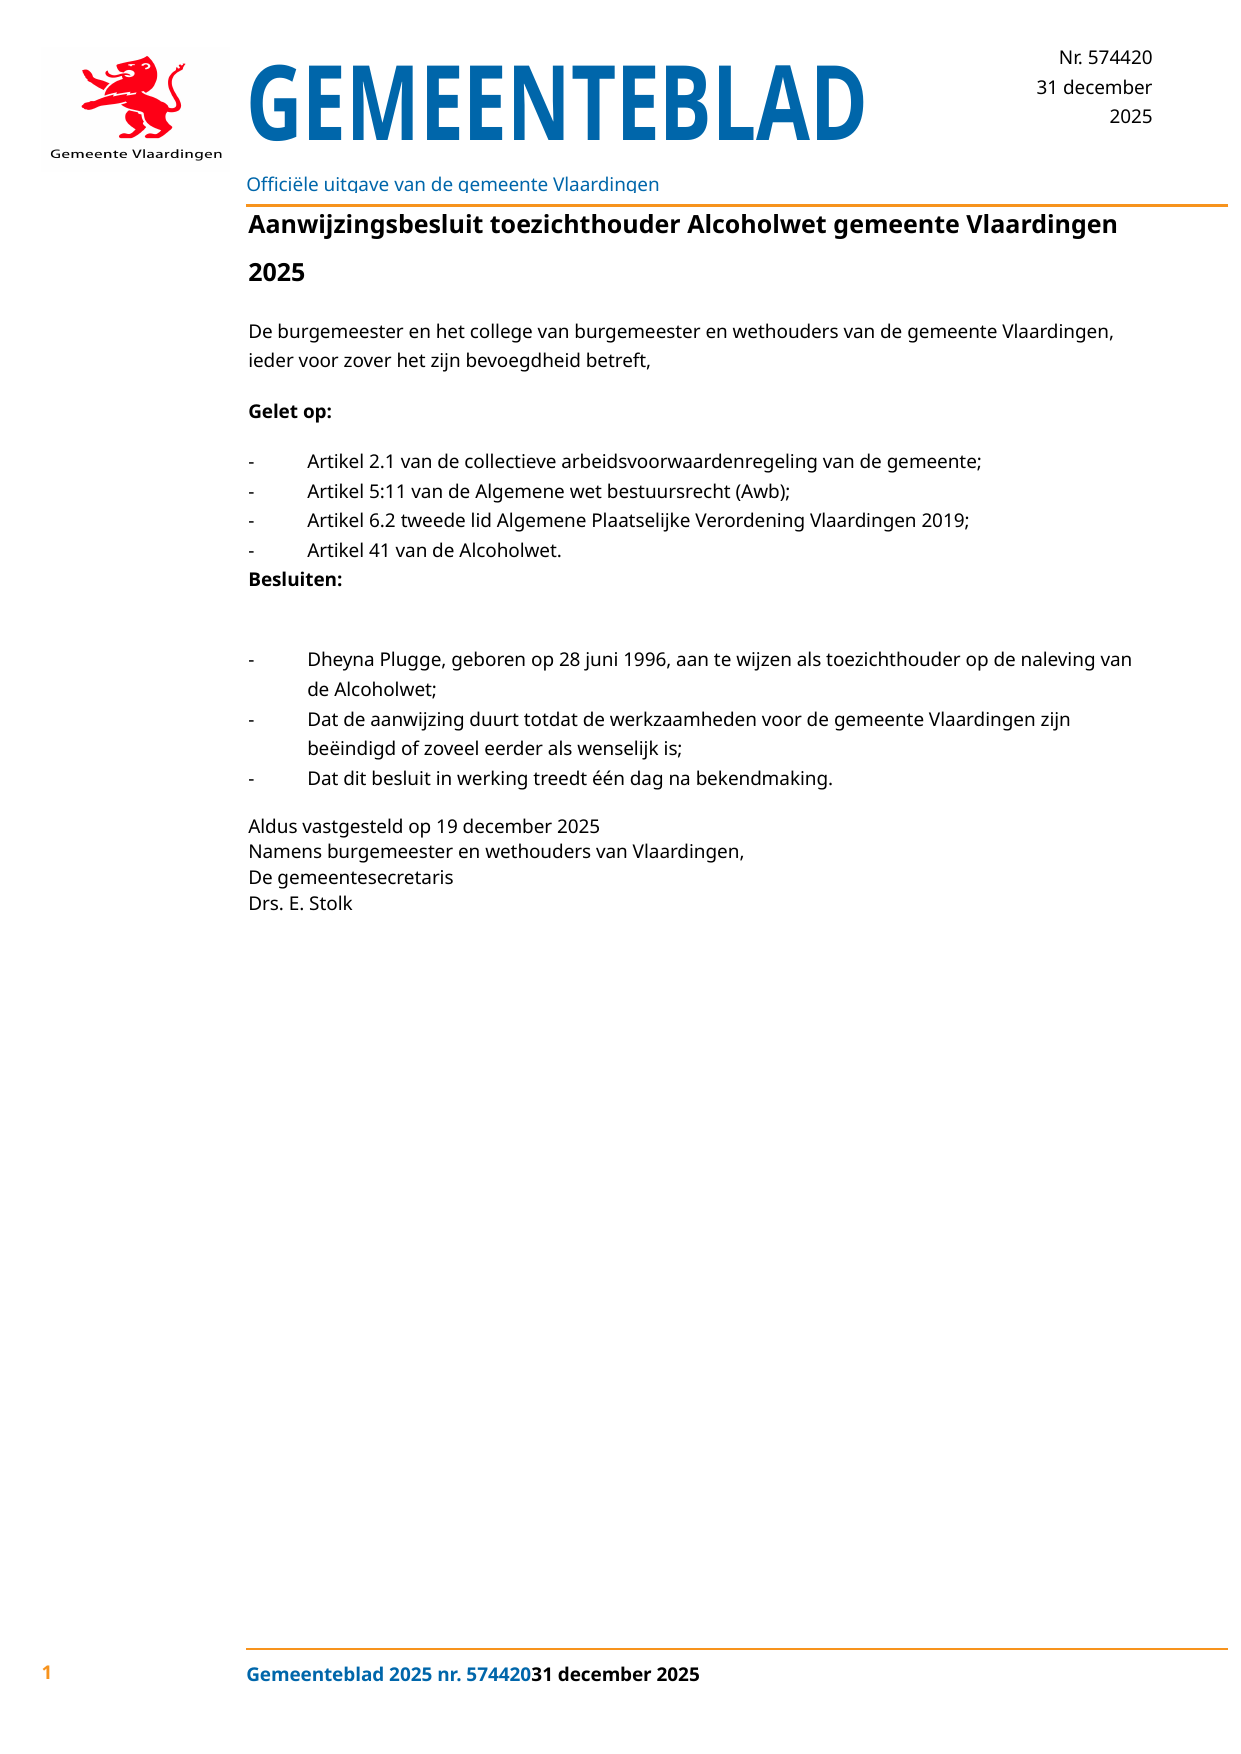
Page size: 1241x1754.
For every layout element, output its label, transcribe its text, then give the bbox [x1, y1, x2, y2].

list Artikel 6.2 tweede lid Algemene Plaatselijke Verordening Vlaardingen 2019; [248, 507, 1152, 533]
text Besluiten: [248, 567, 1152, 592]
text Aldus vastgesteld op 19 december 2025 [248, 813, 1152, 838]
text Drs. E. Stolk [248, 890, 1152, 916]
list Artikel 2.1 van de collectieve arbeidsvoorwaardenregeling van de gemeente; [248, 448, 1152, 474]
text Aanwijzingsbesluit toezichthouder Alcoholwet gemeente Vlaardingen 2025 [248, 207, 1152, 288]
text Gelet op: [248, 398, 1152, 424]
list Artikel 41 van de Alcoholwet. [248, 537, 1152, 563]
list Dat de aanwijzing duurt totdat de werkzaamheden voor de gemeente Vlaardingen zijn beëindigd of zoveel eerder als wenselijk is; [248, 706, 1152, 761]
text De gemeentesecretaris [248, 864, 1152, 890]
text De burgemeester en het college van burgemeester en wethouders van de gemeente Vlaardingen, ieder voor zover het zijn bevoegdheid betreft, [248, 318, 1152, 373]
list Artikel 5:11 van de Algemene wet bestuursrecht (Awb); [248, 478, 1152, 504]
list Dheyna Plugge, geboren op 28 juni 1996, aan te wijzen als toezichthouder op de naleving van de Alcoholwet; [248, 647, 1152, 702]
picture [41, 47, 231, 172]
list Dat dit besluit in werking treedt één dag na bekendmaking. [248, 765, 1152, 791]
text Namens burgemeester en wethouders van Vlaardingen, [248, 838, 1152, 864]
